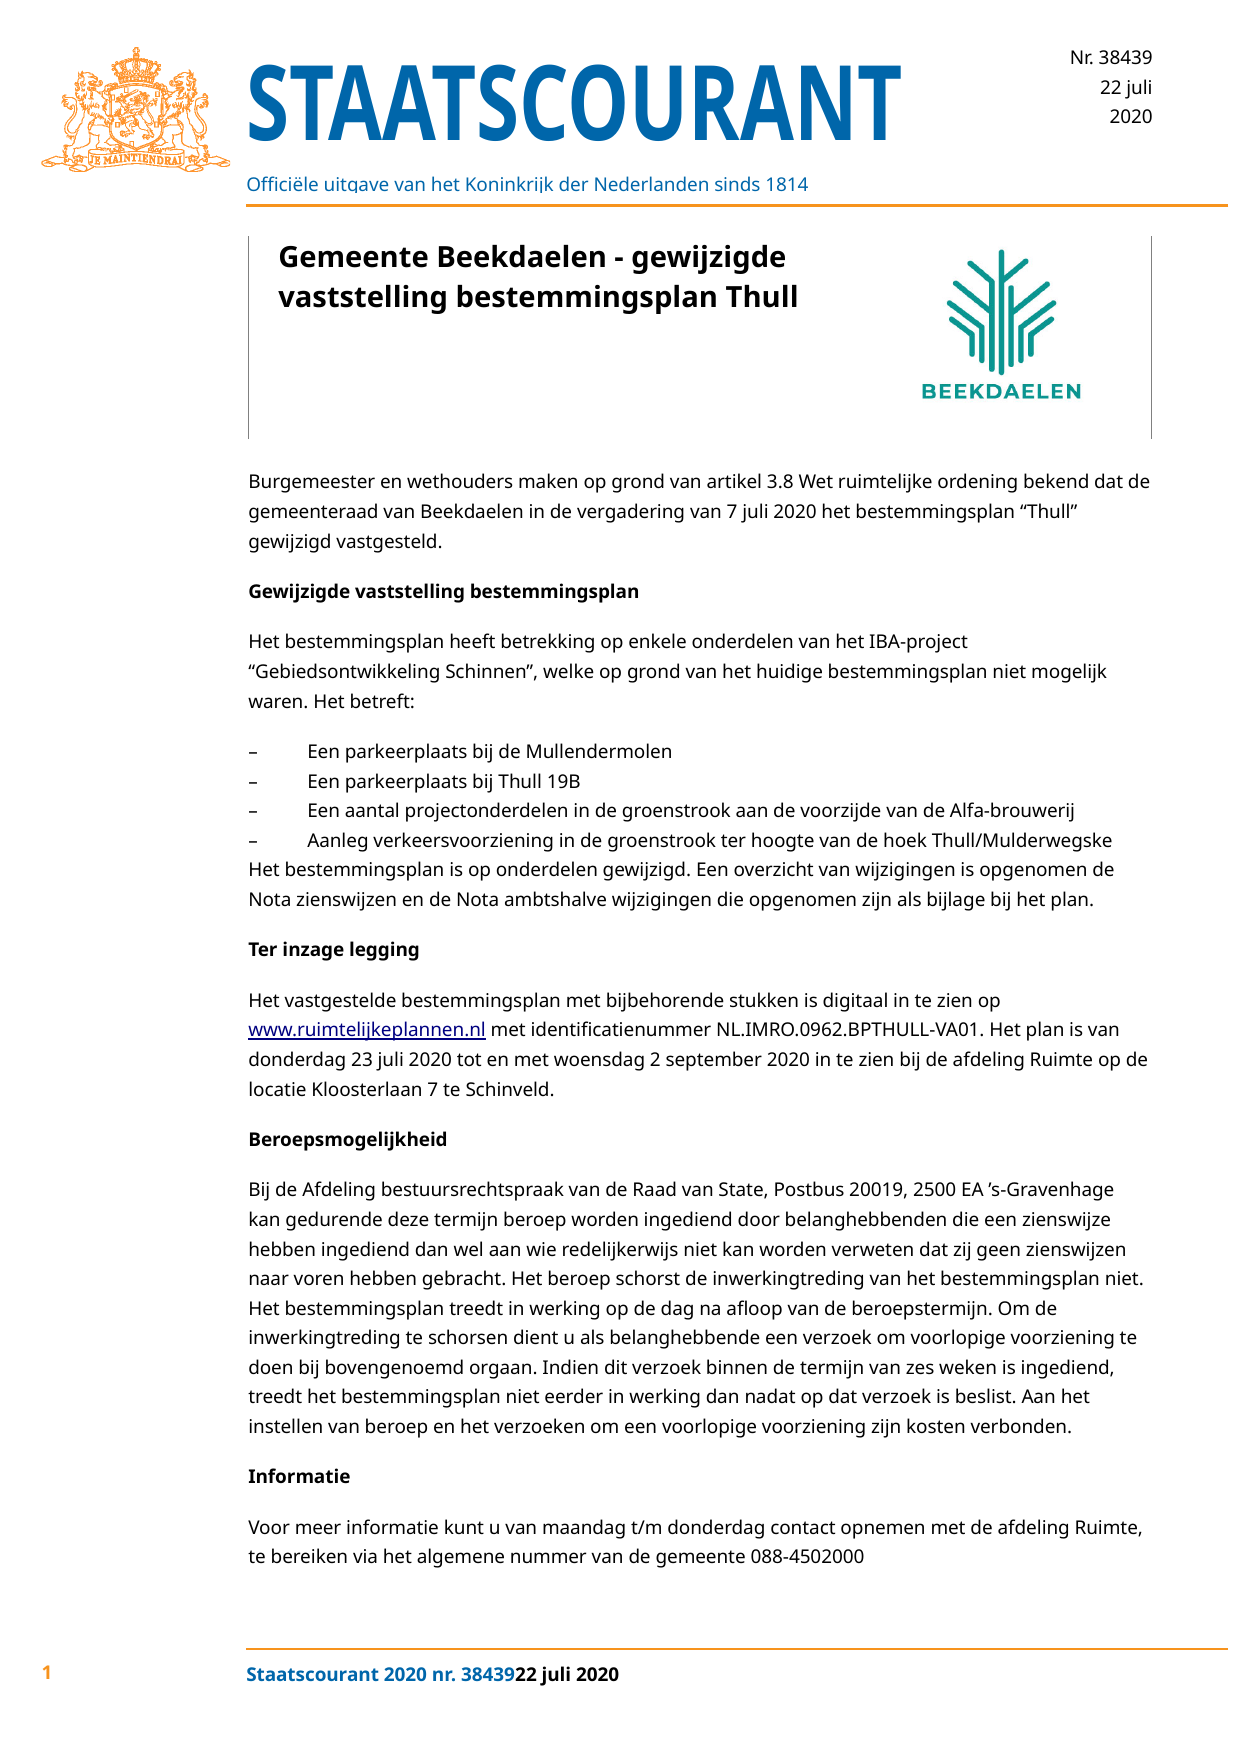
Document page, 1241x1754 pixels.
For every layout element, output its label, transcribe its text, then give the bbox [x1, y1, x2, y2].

text Het bestemmingsplan heeft betrekking op enkele onderdelen van het IBA-project “Gebiedsontwikkeling Schinnen”, welke op grond van het huidige bestemmingsplan niet mogelijk waren. Het betreft: [248, 629, 1152, 713]
table_header [1090, 236, 1151, 413]
text Het vastgestelde bestemmingsplan met bijbehorende stukken is digitaal in te zien op www.ruimtelijkeplannen.nl met identificatienummer NL.IMRO.0962.BPTHULL-VA01. Het plan is van donderdag 23 juli 2020 tot en met woensdag 2 september 2020 in te zien bij de afdeling Ruimte op de locatie Kloosterlaan 7 te Schinveld. [248, 987, 1152, 1101]
text Ter inzage legging [248, 937, 1152, 962]
list Aanleg verkeersvoorziening in de groenstrook ter hoogte van de hoek Thull/Mulderwegske [248, 827, 1152, 853]
text Burgemeester en wethouders maken op grond van artikel 3.8 Wet ruimtelijke ordening bekend dat de gemeenteraad van Beekdaelen in de vergadering van 7 juli 2020 het bestemmingsplan “Thull” gewijzigd vastgesteld. [248, 469, 1152, 553]
list Een parkeerplaats bij Thull 19B [248, 768, 1152, 793]
list Een aantal projectonderdelen in de groenstrook aan de voorzijde van de Alfa-brouwerij [248, 797, 1152, 823]
picture [41, 47, 231, 172]
table_header [850, 414, 1151, 439]
text Het bestemmingsplan is op onderdelen gewijzigd. Een overzicht van wijzigingen is opgenomen de Nota zienswijzen en de Nota ambtshalve wijzigingen die opgenomen zijn als bijlage bij het plan. [248, 857, 1152, 912]
picture [912, 236, 1090, 414]
table_header Gemeente Beekdaelen - gewijzigde vaststelling bestemmingsplan Thull [249, 236, 850, 439]
table_header [850, 236, 912, 413]
list Een parkeerplaats bij de Mullendermolen [248, 738, 1152, 764]
text Voor meer informatie kunt u van maandag t/m donderdag contact opnemen met de afdeling Ruimte, te bereiken via het algemene nummer van de gemeente 088-4502000 [248, 1514, 1152, 1569]
text Beroepsmogelijkheid [248, 1126, 1152, 1152]
text Bij de Afdeling bestuursrechtspraak van de Raad van State, Postbus 20019, 2500 EA ’s-Gravenhage kan gedurende deze termijn beroep worden ingediend door belanghebbenden die een zienswijze hebben ingediend dan wel aan wie redelijkerwijs niet kan worden verweten dat zij geen zienswijzen naar voren hebben gebracht. Het beroep schorst de inwerkingtreding van het bestemmingsplan niet. Het bestemmingsplan treedt in werking op de dag na afloop van de beroepstermijn. Om de inwerkingtreding te schorsen dient u als belanghebbende een verzoek om voorlopige voorziening te doen bij bovengenoemd orgaan. Indien dit verzoek binnen de termijn van zes weken is ingediend, treedt het bestemmingsplan niet eerder in werking dan nadat op dat verzoek is beslist. Aan het instellen van beroep en het verzoeken om een voorlopige voorziening zijn kosten verbonden. [248, 1177, 1152, 1439]
text Gewijzigde vaststelling bestemmingsplan [248, 578, 1152, 604]
text Informatie [248, 1464, 1152, 1489]
